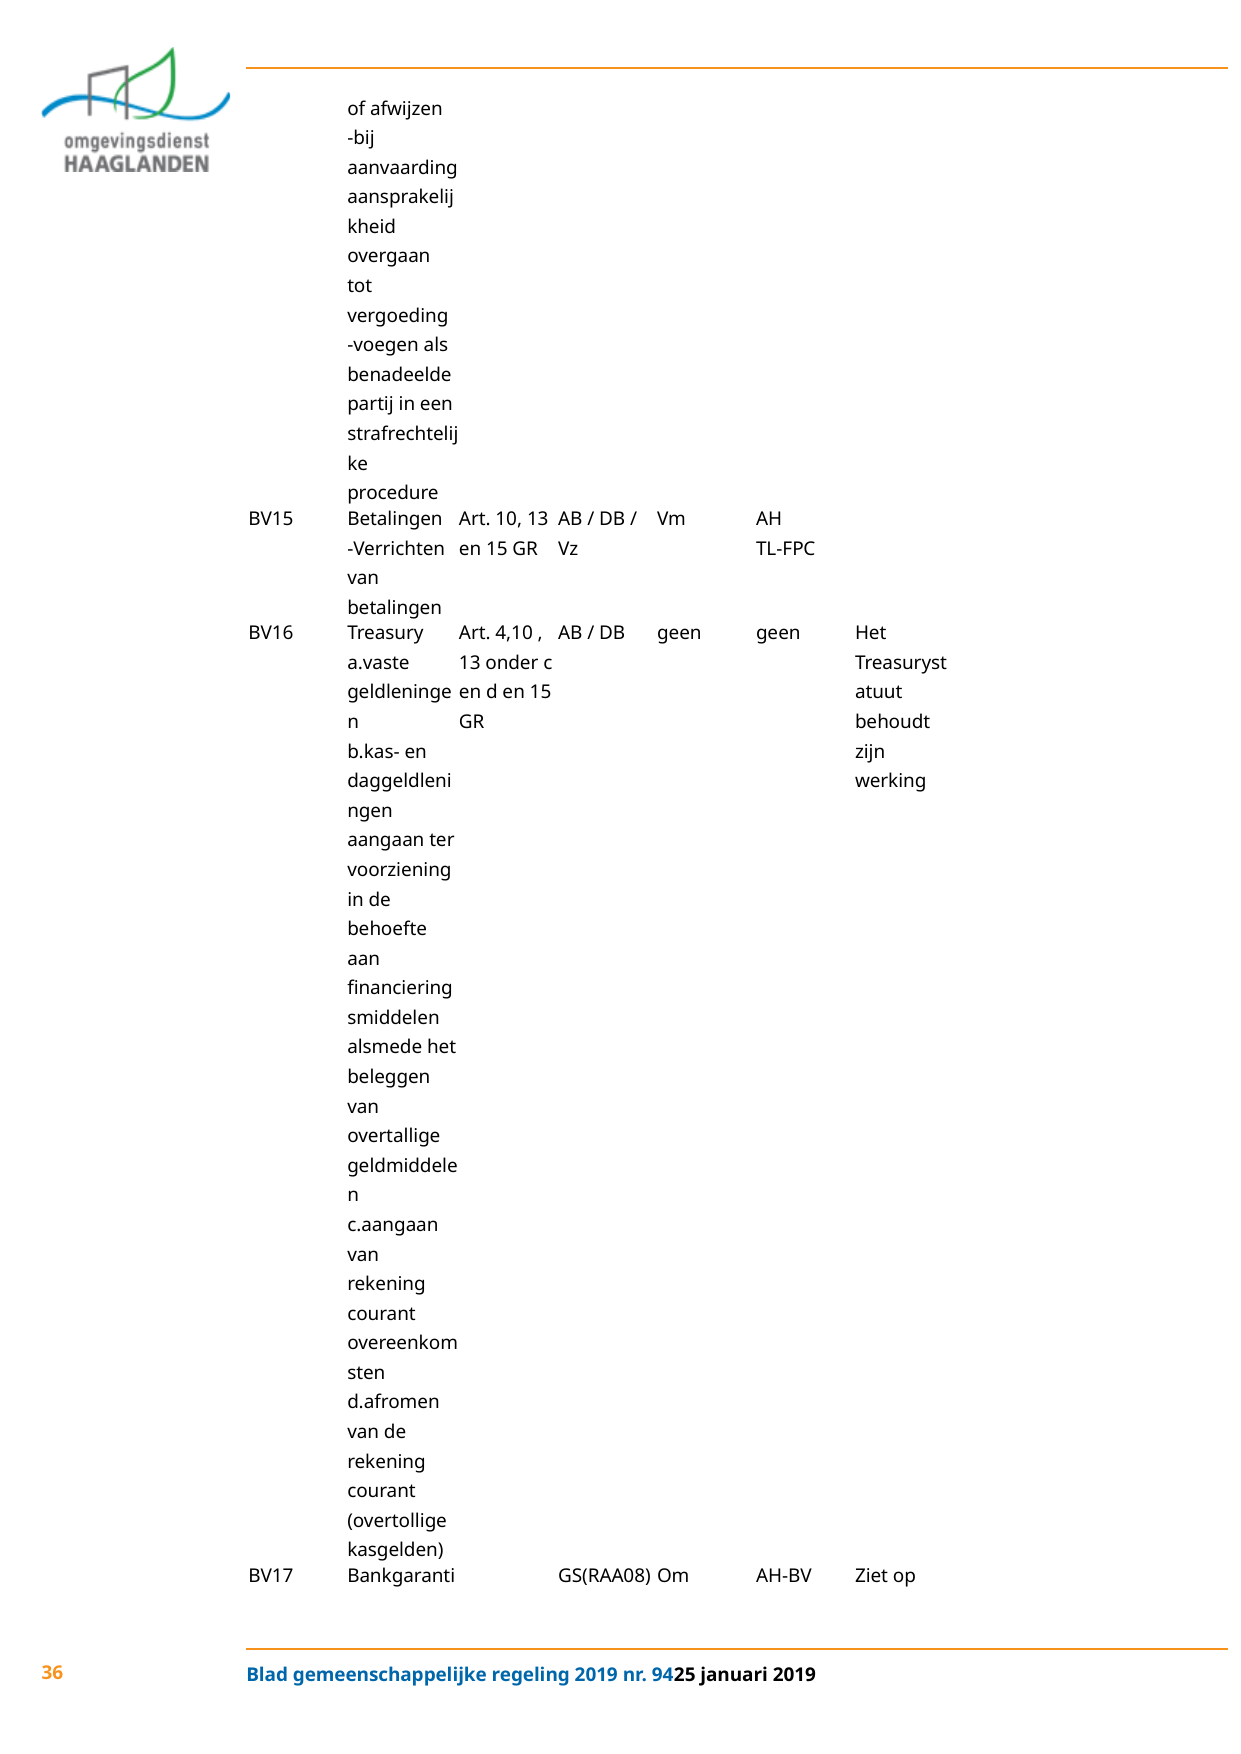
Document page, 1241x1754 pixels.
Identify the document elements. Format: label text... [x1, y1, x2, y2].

table_cell Art. 10, 13 en 15 GR [459, 505, 558, 619]
table_cell [954, 620, 1152, 1562]
table_cell [756, 95, 855, 505]
table_cell Het Treasurystatuut behoudt zijn werking [855, 620, 954, 1562]
table_cell [459, 1563, 558, 1588]
table_cell geen [756, 620, 855, 1562]
table_cell [855, 505, 954, 619]
table_cell BV17 [248, 1563, 347, 1588]
table_cell AB / DB / Vz [558, 505, 657, 619]
table_cell Treasury a.vaste geldleningen b.kas- en daggeldleningen aangaan ter voorziening in de behoefte aan financieringsmiddelen alsmede het beleggen van overtallige geldmiddelen c.aangaan van rekening courant overeenkomsten d.afromen van de rekening courant (overtollige kasgelden) [347, 620, 459, 1562]
table_cell [954, 1563, 1152, 1588]
table_cell [657, 95, 756, 505]
table_cell AB / DB [558, 620, 657, 1562]
table_cell Vm [657, 505, 756, 619]
table_cell [248, 95, 347, 505]
table_cell Art. 4,10 , 13 onder c en d en 15 GR [459, 620, 558, 1562]
table_cell [954, 505, 1152, 619]
table_cell Betalingen -Verrichten van betalingen [347, 505, 459, 619]
picture [41, 47, 231, 172]
table_cell BV15 [248, 505, 347, 619]
table_cell [855, 95, 954, 505]
table_cell Bankgaranti [347, 1563, 459, 1588]
table_cell [459, 95, 558, 505]
table_cell of afwijzen -bij aanvaarding aansprakelijkheid overgaan tot vergoeding -voegen als benadeelde partij in een strafrechtelijke procedure [347, 95, 459, 505]
table_cell [558, 95, 657, 505]
table_cell [954, 95, 1152, 505]
table_cell geen [657, 620, 756, 1562]
table_cell GS(RAA08) [558, 1563, 657, 1588]
table_cell AH TL-FPC [756, 505, 855, 619]
table_cell Om [657, 1563, 756, 1588]
table_cell Ziet op [855, 1563, 954, 1588]
table_cell AH-BV [756, 1563, 855, 1588]
table_cell BV16 [248, 620, 347, 1562]
